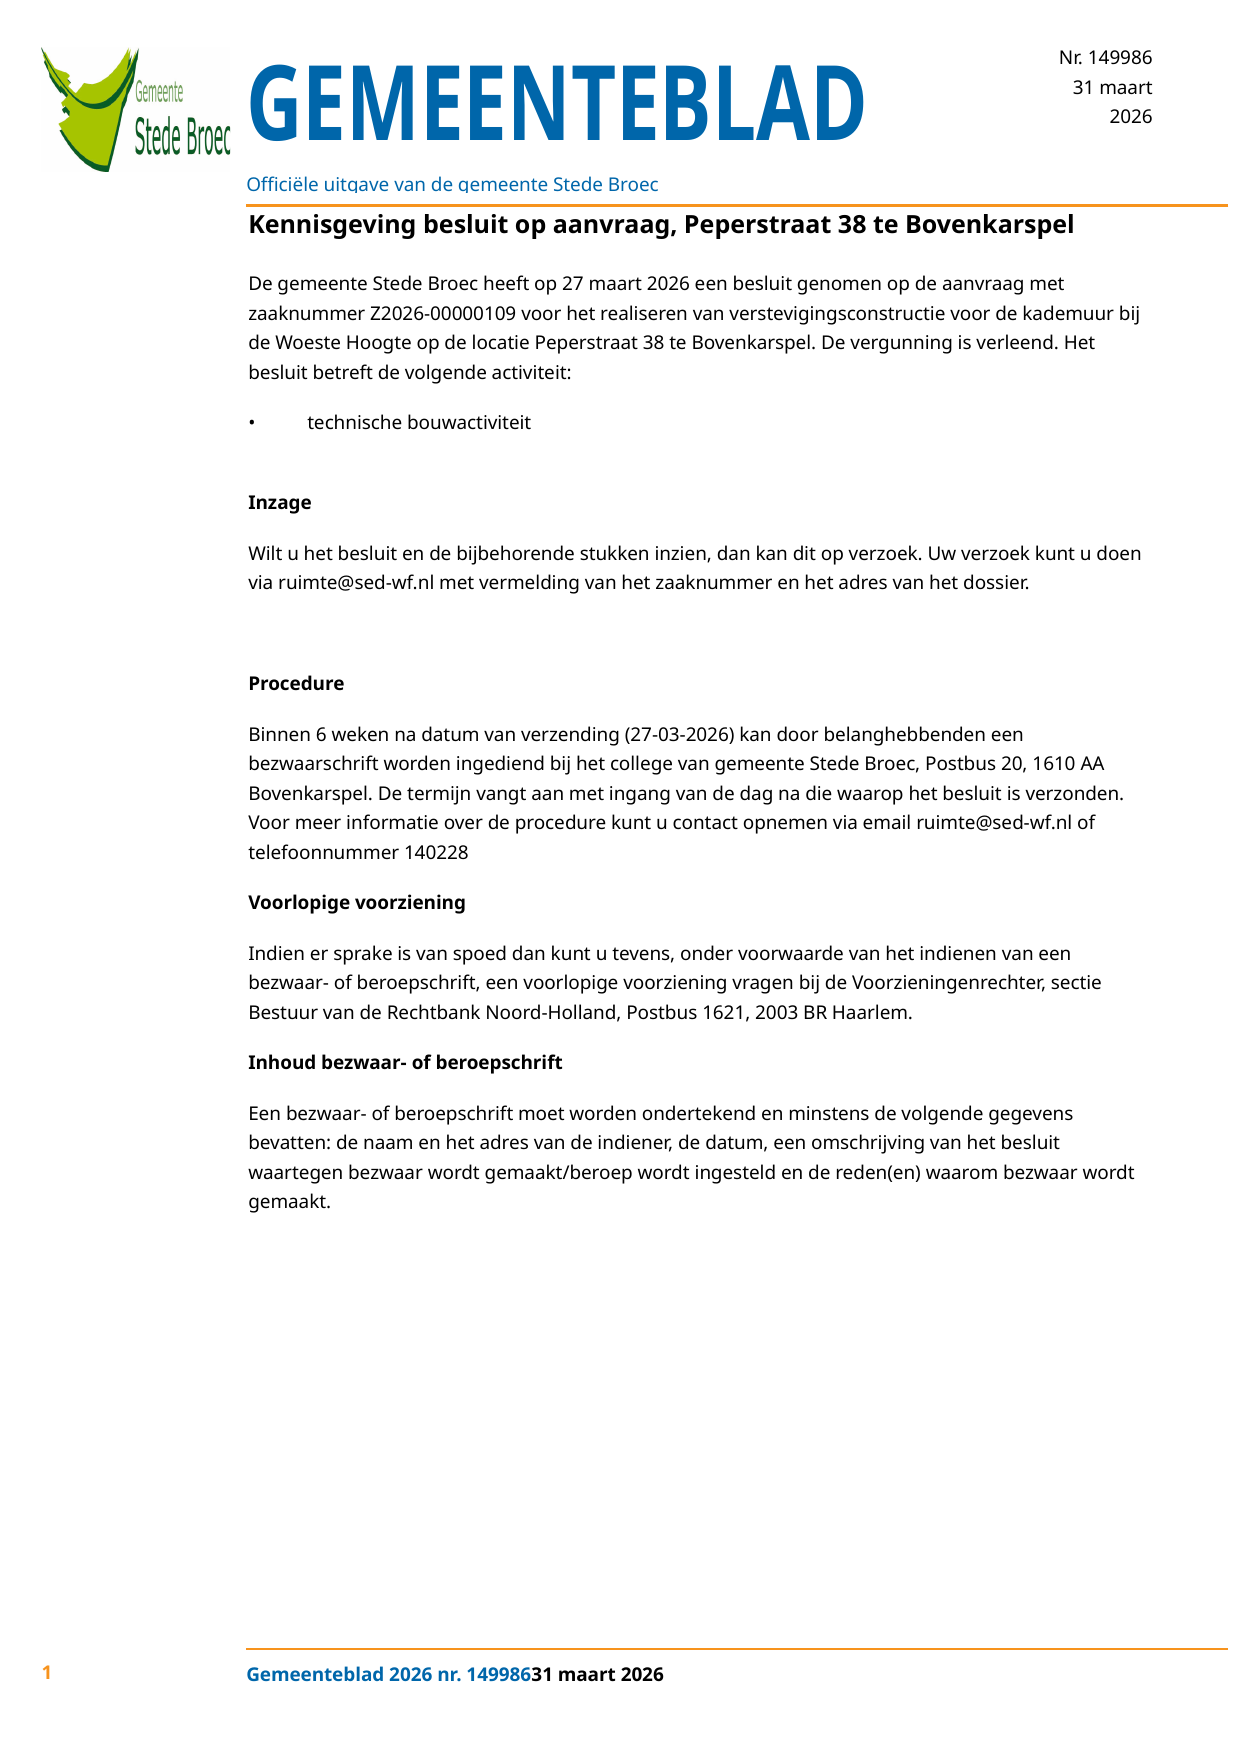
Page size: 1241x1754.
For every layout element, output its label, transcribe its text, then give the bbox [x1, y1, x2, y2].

text Procedure [248, 670, 1152, 696]
text De gemeente Stede Broec heeft op 27 maart 2026 een besluit genomen op de aanvraag met zaaknummer Z2026-00000109 voor het realiseren van verstevigingsconstructie voor de kademuur bij de Woeste Hoogte op de locatie Peperstraat 38 te Bovenkarspel. De vergunning is verleend. Het besluit betreft de volgende activiteit: [248, 270, 1152, 385]
text Inzage [248, 489, 1152, 515]
text Indien er sprake is van spoed dan kunt u tevens, onder voorwaarde van het indienen van een bezwaar- of beroepschrift, een voorlopige voorziening vragen bij de Voorzieningenrechter, sectie Bestuur van de Rechtbank Noord-Holland, Postbus 1621, 2003 BR Haarlem. [248, 940, 1152, 1025]
text Voorlopige voorziening [248, 889, 1152, 915]
list technische bouwactiviteit [248, 409, 1152, 435]
picture [41, 47, 231, 172]
text Een bezwaar- of beroepschrift moet worden ondertekend en minstens de volgende gegevens bevatten: de naam en het adres van de indiener, de datum, een omschrijving van het besluit waartegen bezwaar wordt gemaakt/beroep wordt ingesteld en de reden(en) waarom bezwaar wordt gemaakt. [248, 1100, 1152, 1214]
text Wilt u het besluit en de bijbehorende stukken inzien, dan kan dit op verzoek. Uw verzoek kunt u doen via ruimte@sed-wf.nl met vermelding van het zaaknummer en het adres van het dossier. [248, 540, 1152, 595]
text Inhoud bezwaar- of beroepschrift [248, 1049, 1152, 1075]
text Kennisgeving besluit op aanvraag, Peperstraat 38 te Bovenkarspel [248, 207, 1152, 241]
text Binnen 6 weken na datum van verzending (27-03-2026) kan door belanghebbenden een bezwaarschrift worden ingediend bij het college van gemeente Stede Broec, Postbus 20, 1610 AA Bovenkarspel. De termijn vangt aan met ingang van de dag na die waarop het besluit is verzonden. Voor meer informatie over de procedure kunt u contact opnemen via email ruimte@sed-wf.nl of telefoonnummer 140228 [248, 721, 1152, 865]
